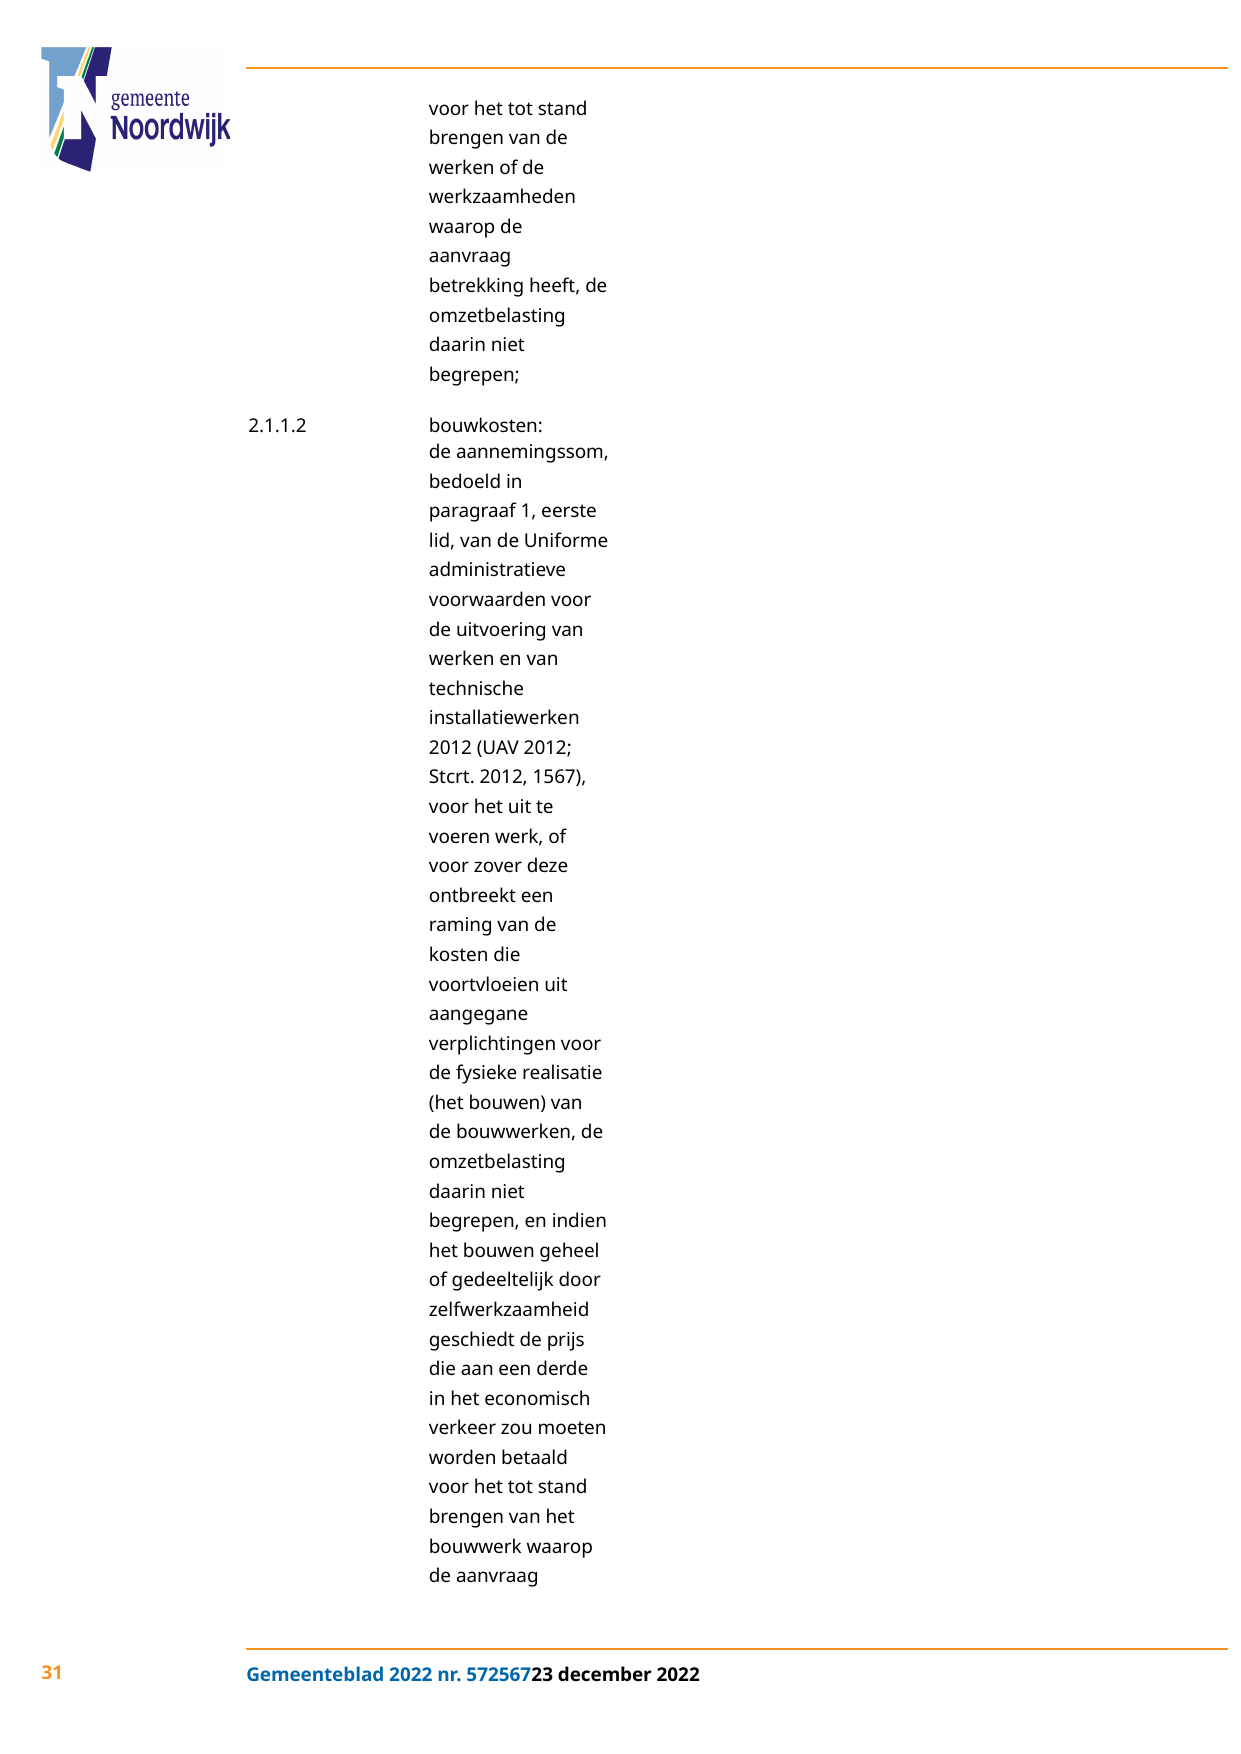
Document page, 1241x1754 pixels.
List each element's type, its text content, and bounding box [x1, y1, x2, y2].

table_cell [609, 95, 971, 387]
picture [41, 47, 231, 172]
table_cell bouwkosten: [429, 413, 609, 438]
table_cell [429, 387, 609, 412]
table_cell [971, 387, 1152, 412]
table_cell [971, 95, 1152, 387]
table_cell [971, 438, 1152, 1588]
table_cell [609, 387, 971, 412]
table_cell [248, 95, 429, 387]
table_cell [971, 413, 1152, 438]
table_cell voor het tot stand brengen van de werken of de werkzaamheden waarop de aanvraag betrekking heeft, de omzetbelasting daarin niet begrepen; [429, 95, 609, 387]
table_cell de aannemingssom, bedoeld in paragraaf 1, eerste lid, van de Uniforme administratieve voorwaarden voor de uitvoering van werken en van technische installatiewerken 2012 (UAV 2012; Stcrt. 2012, 1567), voor het uit te voeren werk, of voor zover deze ontbreekt een raming van de kosten die voortvloeien uit aangegane verplichtingen voor de fysieke realisatie (het bouwen) van de bouwwerken, de omzetbelasting daarin niet begrepen, en indien het bouwen geheel of gedeeltelijk door zelfwerkzaamheid geschiedt de prijs die aan een derde in het economisch verkeer zou moeten worden betaald voor het tot stand brengen van het bouwwerk waarop de aanvraag [429, 438, 609, 1588]
table_cell [609, 413, 971, 438]
table_cell [609, 438, 971, 1588]
table_cell [248, 438, 429, 1588]
table_cell 2.1.1.2 [248, 413, 429, 438]
table_cell [248, 387, 429, 412]
